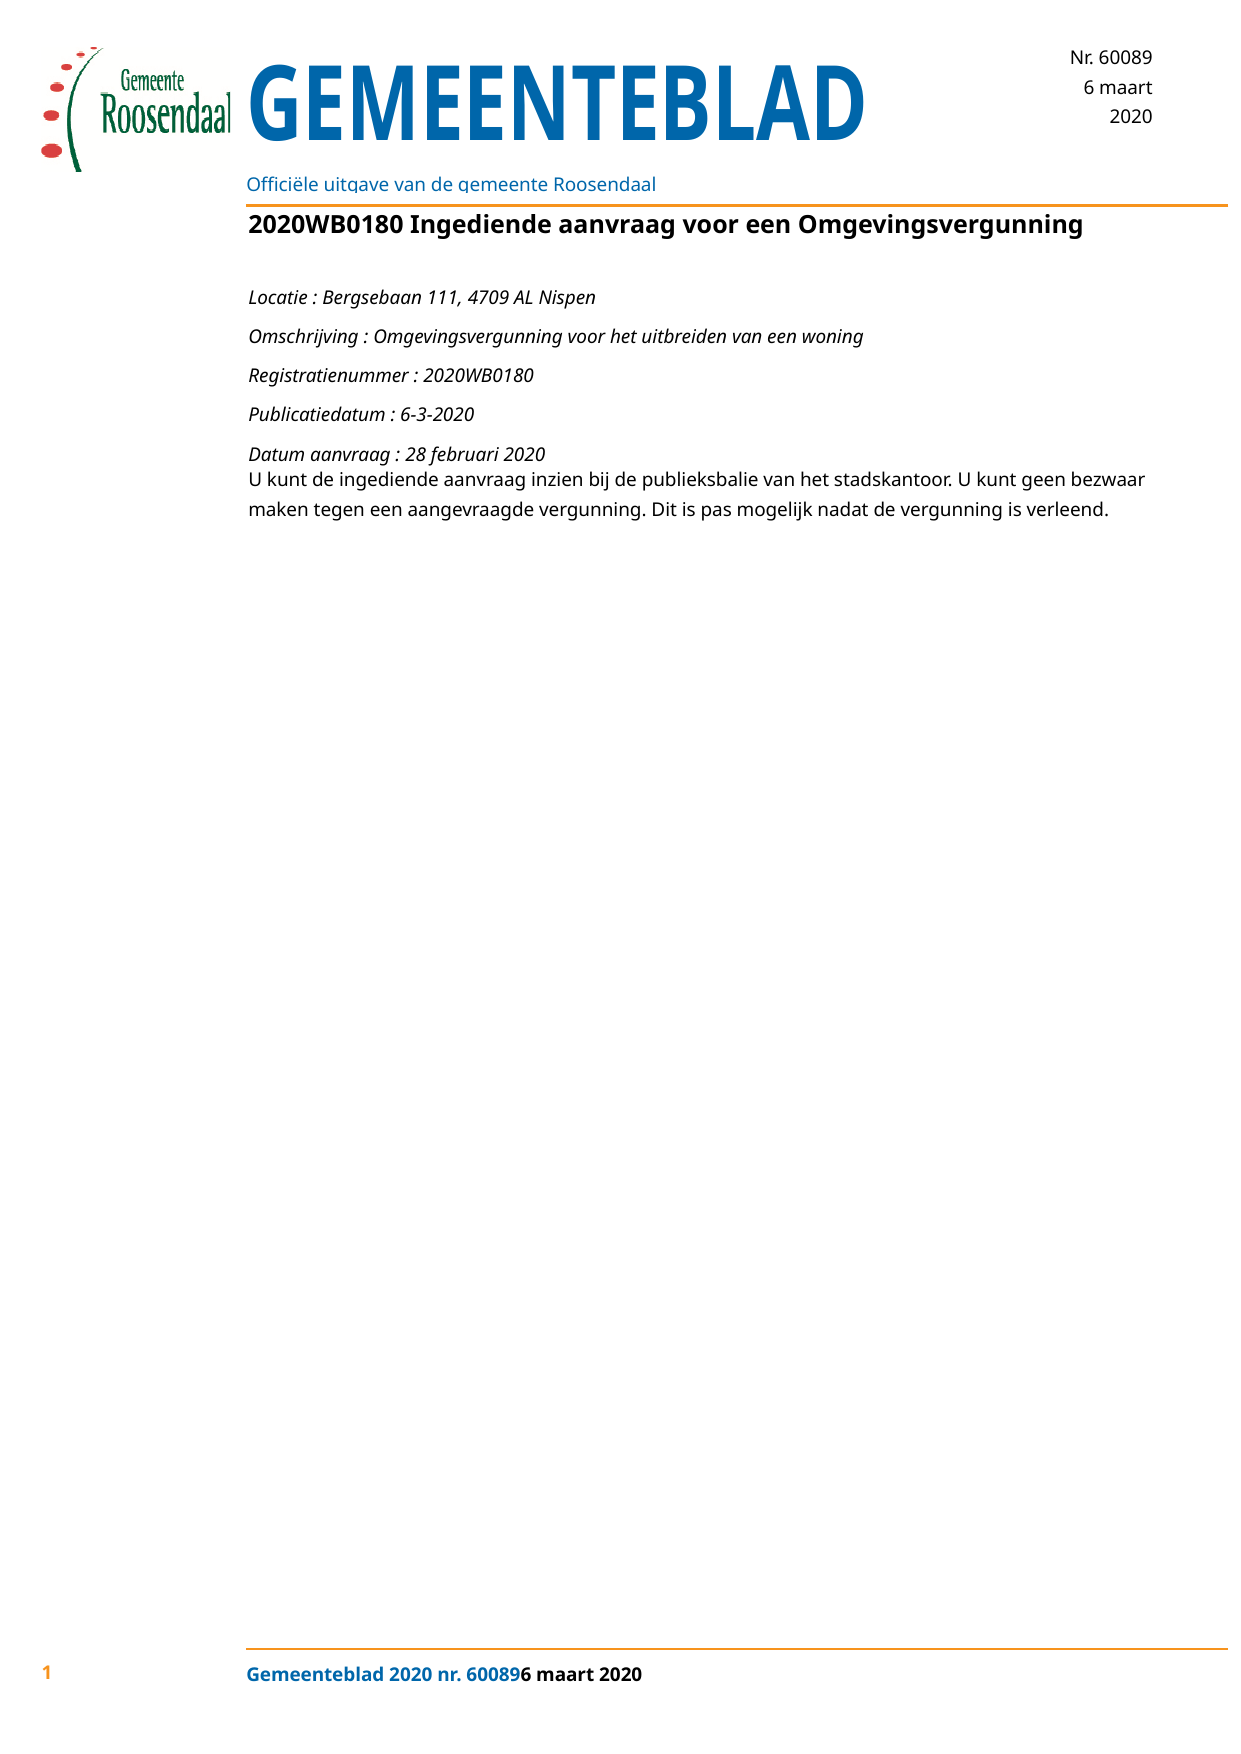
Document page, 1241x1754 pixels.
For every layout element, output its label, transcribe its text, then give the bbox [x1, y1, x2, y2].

text Registratienummer : 2020WB0180 [248, 362, 1152, 388]
text U kunt de ingediende aanvraag inzien bij de publieksbalie van het stadskantoor. U kunt geen bezwaar maken tegen een aangevraagde vergunning. Dit is pas mogelijk nadat de vergunning is verleend. [248, 467, 1152, 522]
picture [41, 47, 231, 172]
text Publicatiedatum : 6-3-2020 [248, 402, 1152, 427]
text Datum aanvraag : 28 februari 2020 [248, 441, 1152, 467]
text 2020WB0180 Ingediende aanvraag voor een Omgevingsvergunning [248, 207, 1152, 241]
text Omschrijving : Omgevingsvergunning voor het uitbreiden van een woning [248, 323, 1152, 349]
text Locatie : Bergsebaan 111, 4709 AL Nispen [248, 284, 1152, 309]
